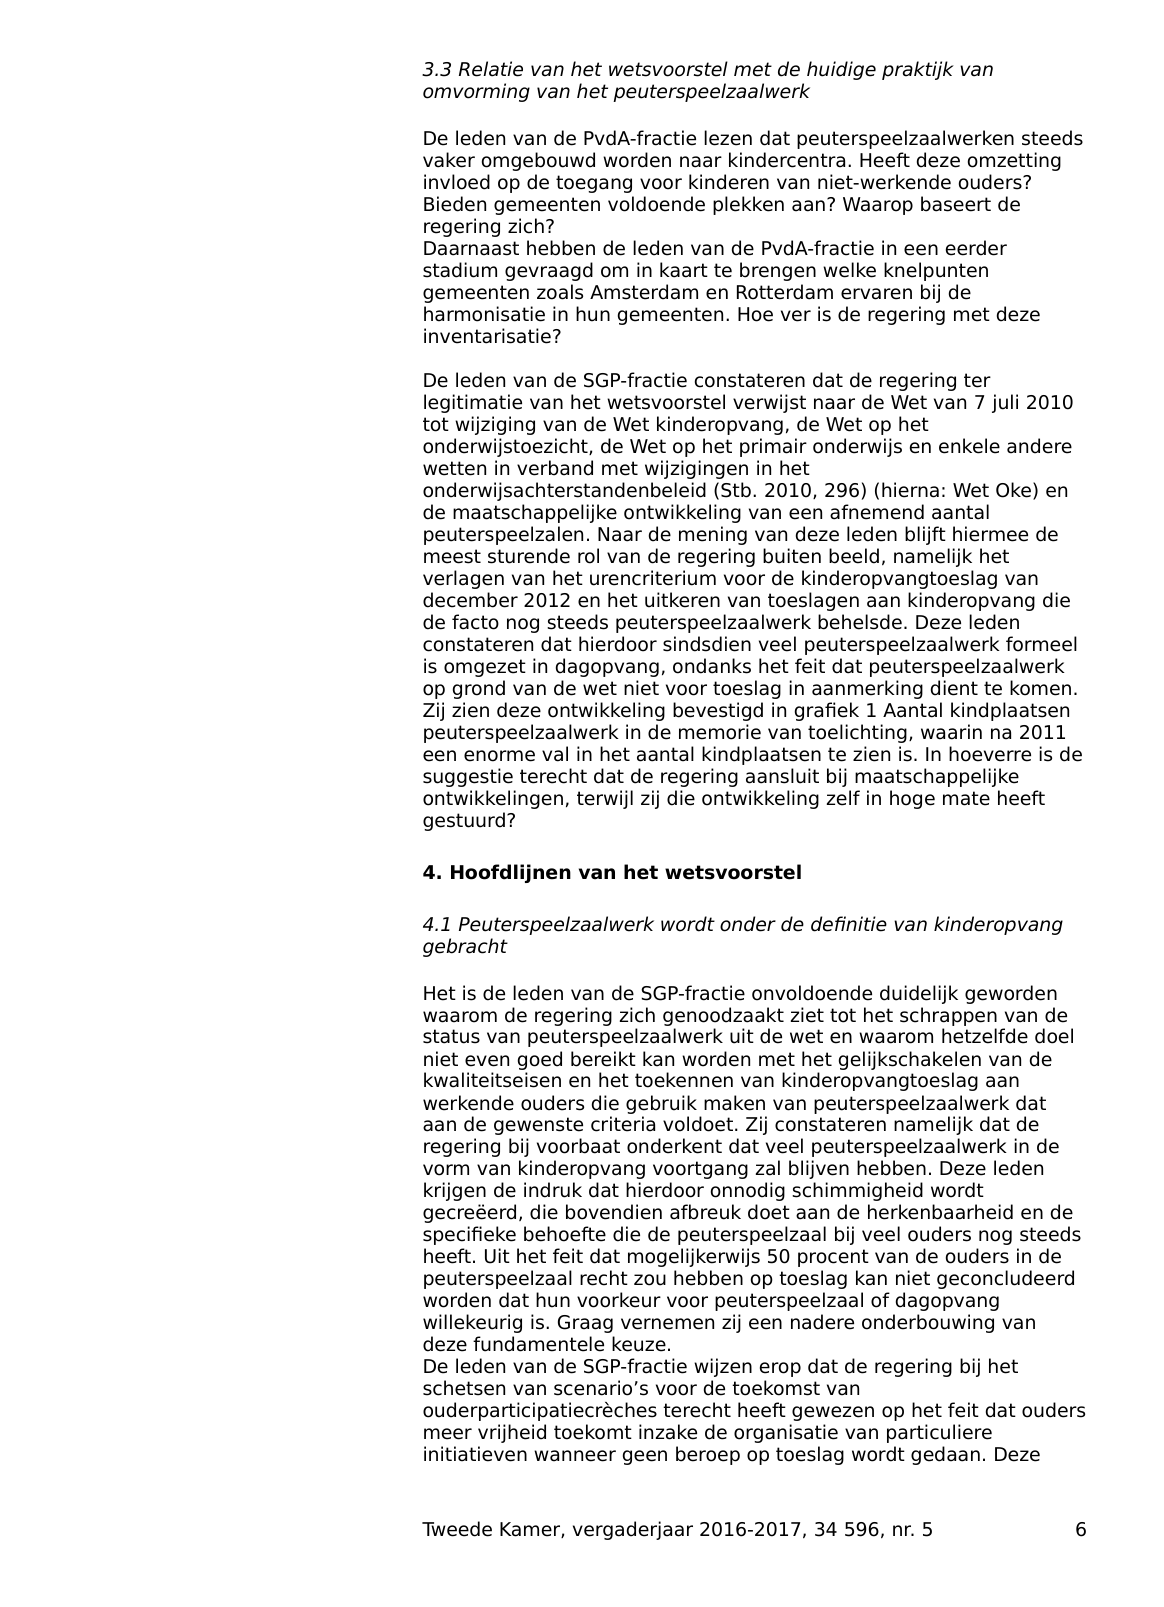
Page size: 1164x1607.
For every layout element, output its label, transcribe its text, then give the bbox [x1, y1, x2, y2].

subtitle 4.1 Peuterspeelzaalwerk wordt onder de definitie van kinderopvang gebracht [422, 913, 1087, 957]
text De leden van de PvdA-fractie lezen dat peuterspeelzaalwerken steeds vaker omgebouwd worden naar kindercentra. Heeft deze omzetting invloed op de toegang voor kinderen van niet-werkende ouders? Bieden gemeenten voldoende plekken aan? Waarop baseert de regering zich? [422, 128, 1087, 238]
text Het is de leden van de SGP-fractie onvoldoende duidelijk geworden waarom de regering zich genoodzaakt ziet tot het schrappen van de status van peuterspeelzaalwerk uit de wet en waarom hetzelfde doel niet even goed bereikt kan worden met het gelijkschakelen van de kwaliteitseisen en het toekennen van kinderopvangtoeslag aan werkende ouders die gebruik maken van peuterspeelzaalwerk dat aan de gewenste criteria voldoet. Zij constateren namelijk dat de regering bij voorbaat onderkent dat veel peuterspeelzaalwerk in de vorm van kinderopvang voortgang zal blijven hebben. Deze leden krijgen de indruk dat hierdoor onnodig schimmigheid wordt gecreëerd, die bovendien afbreuk doet aan de herkenbaarheid en de specifieke behoefte die de peuterspeelzaal bij veel ouders nog steeds heeft. Uit het feit dat mogelijkerwijs 50 procent van de ouders in de peuterspeelzaal recht zou hebben op toeslag kan niet geconcludeerd worden dat hun voorkeur voor peuterspeelzaal of dagopvang willekeurig is. Graag vernemen zij een nadere onderbouwing van deze fundamentele keuze. [422, 982, 1087, 1356]
subtitle 4. Hoofdlijnen van het wetsvoorstel [422, 862, 1087, 883]
text De leden van de SGP-fractie constateren dat de regering ter legitimatie van het wetsvoorstel verwijst naar de Wet van 7 juli 2010 tot wijziging van de Wet kinderopvang, de Wet op het onderwijstoezicht, de Wet op het primair onderwijs en enkele andere wetten in verband met wijzigingen in het onderwijsachterstandenbeleid (Stb. 2010, 296) (hierna: Wet Oke) en de maatschappelijke ontwikkeling van een afnemend aantal peuterspeelzalen. Naar de mening van deze leden blijft hiermee de meest sturende rol van de regering buiten beeld, namelijk het verlagen van het urencriterium voor de kinderopvangtoeslag van december 2012 en het uitkeren van toeslagen aan kinderopvang die de facto nog steeds peuterspeelzaalwerk behelsde. Deze leden constateren dat hierdoor sindsdien veel peuterspeelzaalwerk formeel is omgezet in dagopvang, ondanks het feit dat peuterspeelzaalwerk op grond van de wet niet voor toeslag in aanmerking dient te komen. Zij zien deze ontwikkeling bevestigd in grafiek 1 Aantal kindplaatsen peuterspeelzaalwerk in de memorie van toelichting, waarin na 2011 een enorme val in het aantal kindplaatsen te zien is. In hoeverre is de suggestie terecht dat de regering aansluit bij maatschappelijke ontwikkelingen, terwijl zij die ontwikkeling zelf in hoge mate heeft gestuurd? [422, 370, 1087, 832]
text De leden van de SGP-fractie wijzen erop dat de regering bij het schetsen van scenario’s voor de toekomst van ouderparticipatiecrèches terecht heeft gewezen op het feit dat ouders meer vrijheid toekomt inzake de organisatie van particuliere initiatieven wanneer geen beroep op toeslag wordt gedaan. Deze [422, 1356, 1087, 1466]
subtitle 3.3 Relatie van het wetsvoorstel met de huidige praktijk van omvorming van het peuterspeelzaalwerk [422, 59, 1087, 103]
text Daarnaast hebben de leden van de PvdA-fractie in een eerder stadium gevraagd om in kaart te brengen welke knelpunten gemeenten zoals Amsterdam en Rotterdam ervaren bij de harmonisatie in hun gemeenten. Hoe ver is de regering met deze inventarisatie? [422, 238, 1087, 348]
